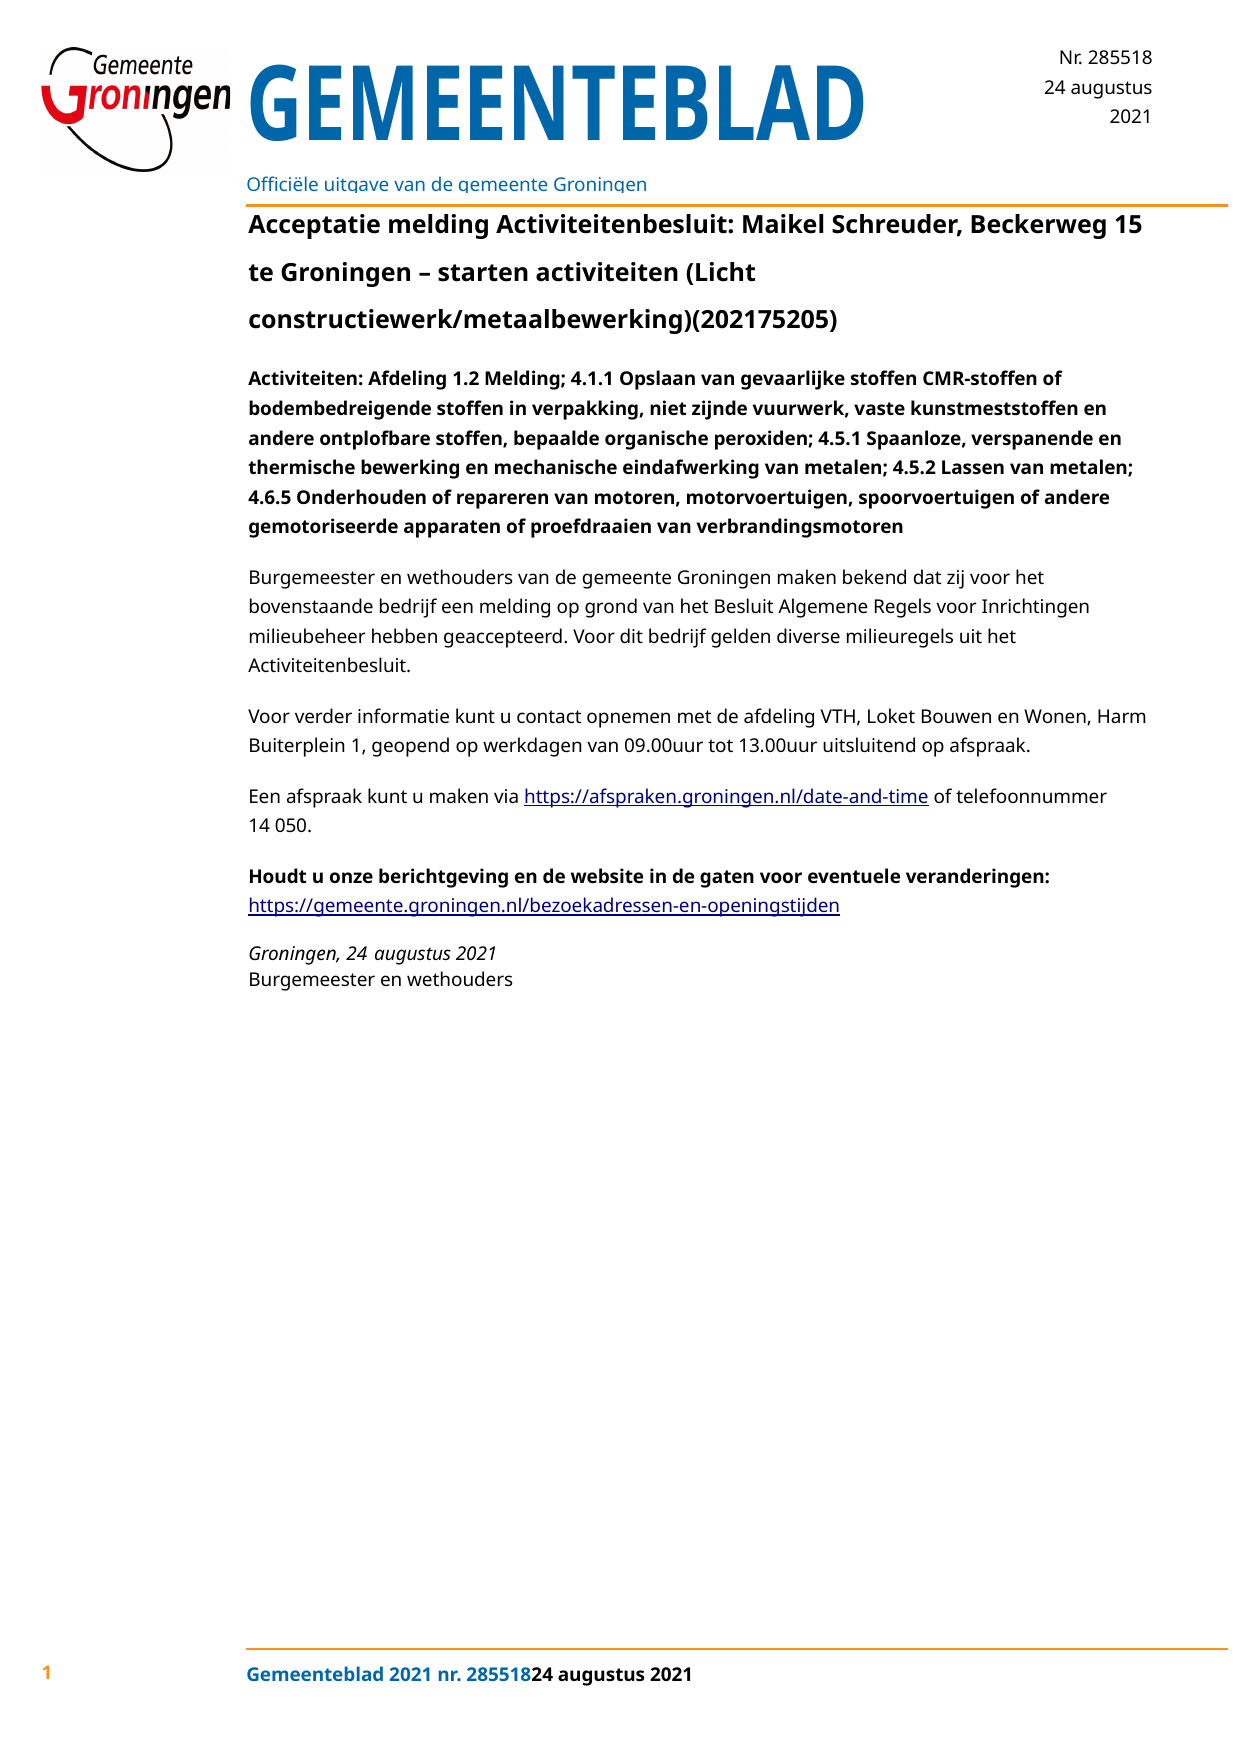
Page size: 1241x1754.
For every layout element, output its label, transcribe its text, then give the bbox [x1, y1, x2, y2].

text Burgemeester en wethouders [248, 966, 1152, 992]
text Acceptatie melding Activiteitenbesluit: Maikel Schreuder, Beckerweg 15 te Groningen – starten activiteiten (Licht constructiewerk/metaalbewerking)(202175205) [248, 207, 1152, 336]
text Groningen, 24 augustus 2021 [248, 940, 1152, 966]
text Houdt u onze berichtgeving en de website in de gaten voor eventuele veranderingen: https://gemeente.groningen.nl/bezoekadressen-en-openingstijden [248, 863, 1152, 918]
text Een afspraak kunt u maken via https://afspraken.groningen.nl/date-and-time of telefoonnummer 14 050. [248, 783, 1152, 838]
text Activiteiten: Afdeling 1.2 Melding; 4.1.1 Opslaan van gevaarlijke stoffen CMR-stoffen of bodembedreigende stoffen in verpakking, niet zijnde vuurwerk, vaste kunstmeststoffen en andere ontplofbare stoffen, bepaalde organische peroxiden; 4.5.1 Spaanloze, verspanende en thermische bewerking en mechanische eindafwerking van metalen; 4.5.2 Lassen van metalen; 4.6.5 Onderhouden of repareren van motoren, motorvoertuigen, spoorvoertuigen of andere gemotoriseerde apparaten of proefdraaien van verbrandingsmotoren [248, 366, 1152, 539]
text Voor verder informatie kunt u contact opnemen met de afdeling VTH, Loket Bouwen en Wonen, Harm Buiterplein 1, geopend op werkdagen van 09.00uur tot 13.00uur uitsluitend op afspraak. [248, 703, 1152, 758]
text Burgemeester en wethouders van de gemeente Groningen maken bekend dat zij voor het bovenstaande bedrijf een melding op grond van het Besluit Algemene Regels voor Inrichtingen milieubeheer hebben geaccepteerd. Voor dit bedrijf gelden diverse milieuregels uit het Activiteitenbesluit. [248, 564, 1152, 678]
picture [41, 47, 231, 172]
